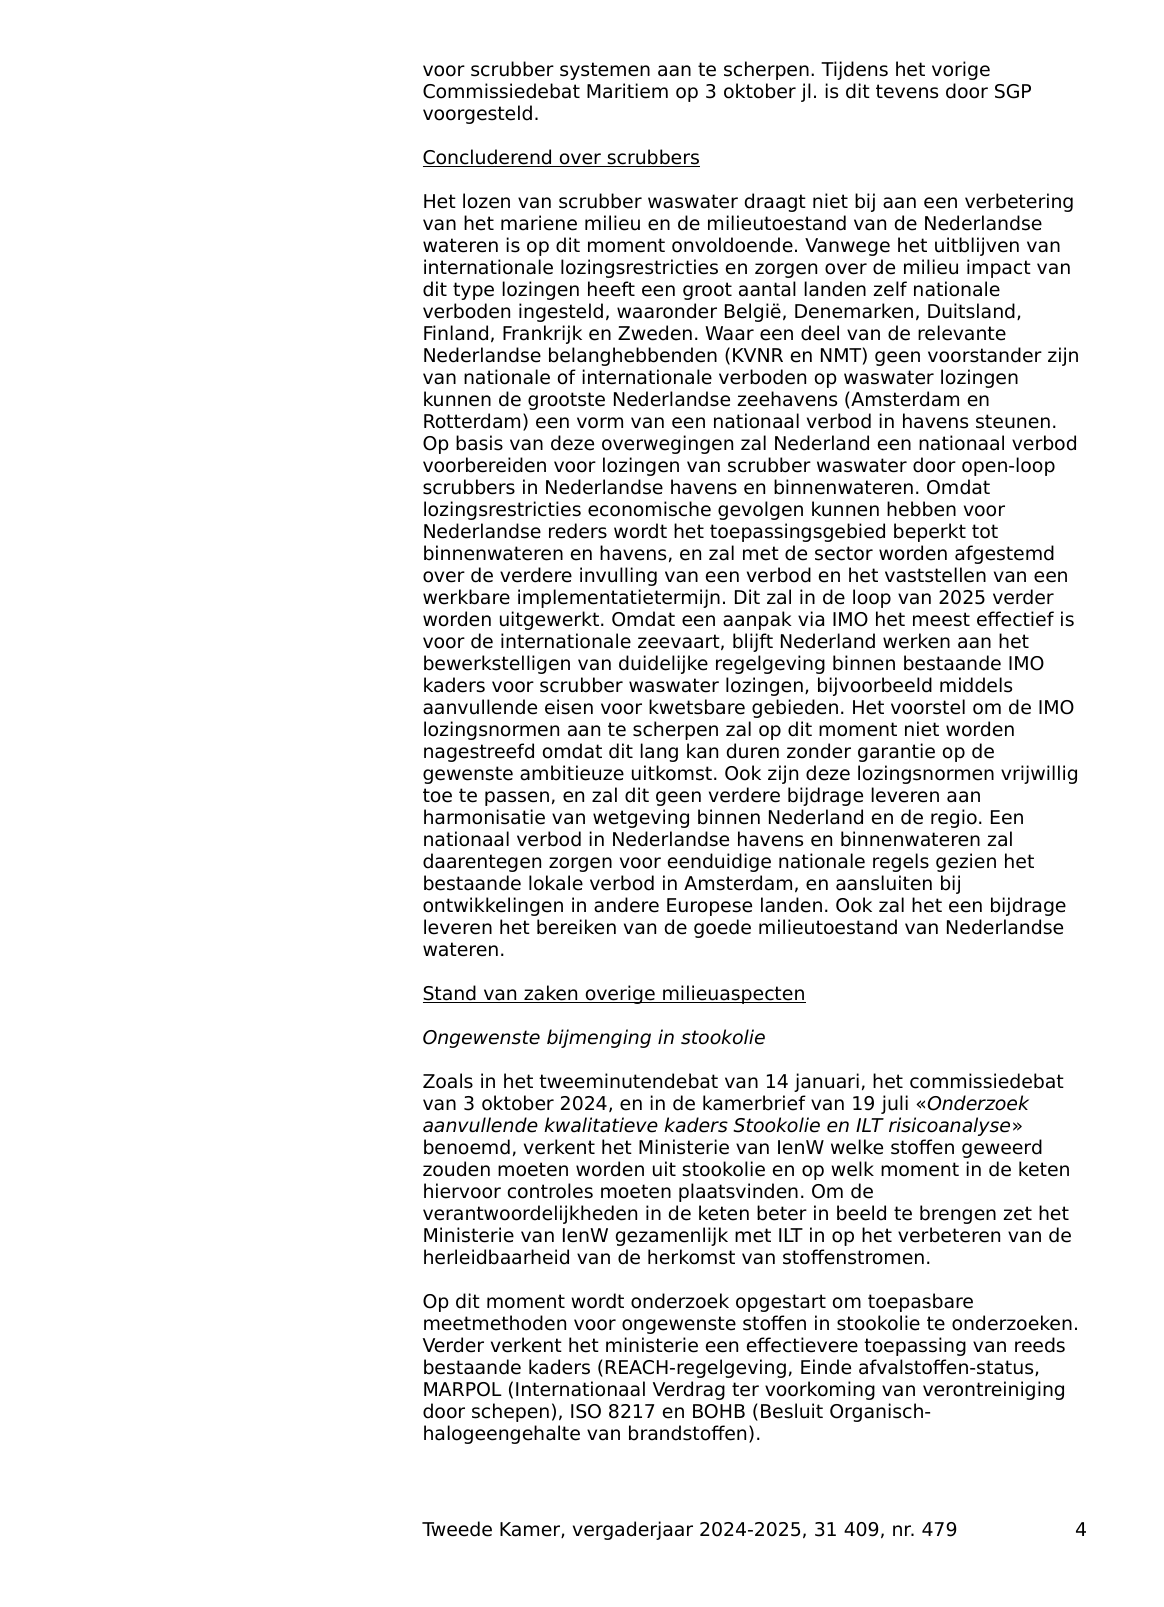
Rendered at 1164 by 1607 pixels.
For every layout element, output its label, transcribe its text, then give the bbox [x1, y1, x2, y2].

text Zoals in het tweeminutendebat van 14 januari, het commissiedebat van 3 oktober 2024, en in de kamerbrief van 19 juli «Onderzoek aanvullende kwalitatieve kaders Stookolie en ILT risicoanalyse» benoemd, verkent het Ministerie van IenW welke stoffen geweerd zouden moeten worden uit stookolie en op welk moment in de keten hiervoor controles moeten plaatsvinden. Om de verantwoordelijkheden in de keten beter in beeld te brengen zet het Ministerie van IenW gezamenlijk met ILT in op het verbeteren van de herleidbaarheid van de herkomst van stoffenstromen. [422, 1071, 1087, 1269]
text Het lozen van scrubber waswater draagt niet bij aan een verbetering van het mariene milieu en de milieutoestand van de Nederlandse wateren is op dit moment onvoldoende. Vanwege het uitblijven van internationale lozingsrestricties en zorgen over de milieu impact van dit type lozingen heeft een groot aantal landen zelf nationale verboden ingesteld, waaronder België, Denemarken, Duitsland, Finland, Frankrijk en Zweden. Waar een deel van de relevante Nederlandse belanghebbenden (KVNR en NMT) geen voorstander zijn van nationale of internationale verboden op waswater lozingen kunnen de grootste Nederlandse zeehavens (Amsterdam en Rotterdam) een vorm van een nationaal verbod in havens steunen. Op basis van deze overwegingen zal Nederland een nationaal verbod voorbereiden voor lozingen van scrubber waswater door open-loop scrubbers in Nederlandse havens en binnenwateren. Omdat lozingsrestricties economische gevolgen kunnen hebben voor Nederlandse reders wordt het toepassingsgebied beperkt tot binnenwateren en havens, en zal met de sector worden afgestemd over de verdere invulling van een verbod en het vaststellen van een werkbare implementatietermijn. Dit zal in de loop van 2025 verder worden uitgewerkt. Omdat een aanpak via IMO het meest effectief is voor de internationale zeevaart, blijft Nederland werken aan het bewerkstelligen van duidelijke regelgeving binnen bestaande IMO kaders voor scrubber waswater lozingen, bijvoorbeeld middels aanvullende eisen voor kwetsbare gebieden. Het voorstel om de IMO lozingsnormen aan te scherpen zal op dit moment niet worden nagestreefd omdat dit lang kan duren zonder garantie op de gewenste ambitieuze uitkomst. Ook zijn deze lozingsnormen vrijwillig toe te passen, en zal dit geen verdere bijdrage leveren aan harmonisatie van wetgeving binnen Nederland en de regio. Een nationaal verbod in Nederlandse havens en binnenwateren zal daarentegen zorgen voor eenduidige nationale regels gezien het bestaande lokale verbod in Amsterdam, en aansluiten bij ontwikkelingen in andere Europese landen. Ook zal het een bijdrage leveren het bereiken van de goede milieutoestand van Nederlandse wateren. [422, 191, 1087, 961]
text voor scrubber systemen aan te scherpen. Tijdens het vorige Commissiedebat Maritiem op 3 oktober jl. is dit tevens door SGP voorgesteld. [422, 59, 1087, 125]
text Op dit moment wordt onderzoek opgestart om toepasbare meetmethoden voor ongewenste stoffen in stookolie te onderzoeken. Verder verkent het ministerie een effectievere toepassing van reeds bestaande kaders (REACH-regelgeving, Einde afvalstoffen-status, MARPOL (Internationaal Verdrag ter voorkoming van verontreiniging door schepen), ISO 8217 en BOHB (Besluit Organisch-halogeengehalte van brandstoffen). [422, 1291, 1087, 1445]
subtitle Stand van zaken overige milieuaspecten [422, 983, 1087, 1005]
subtitle Ongewenste bijmenging in stookolie [422, 1027, 1087, 1049]
subtitle Concluderend over scrubbers [422, 147, 1087, 169]
